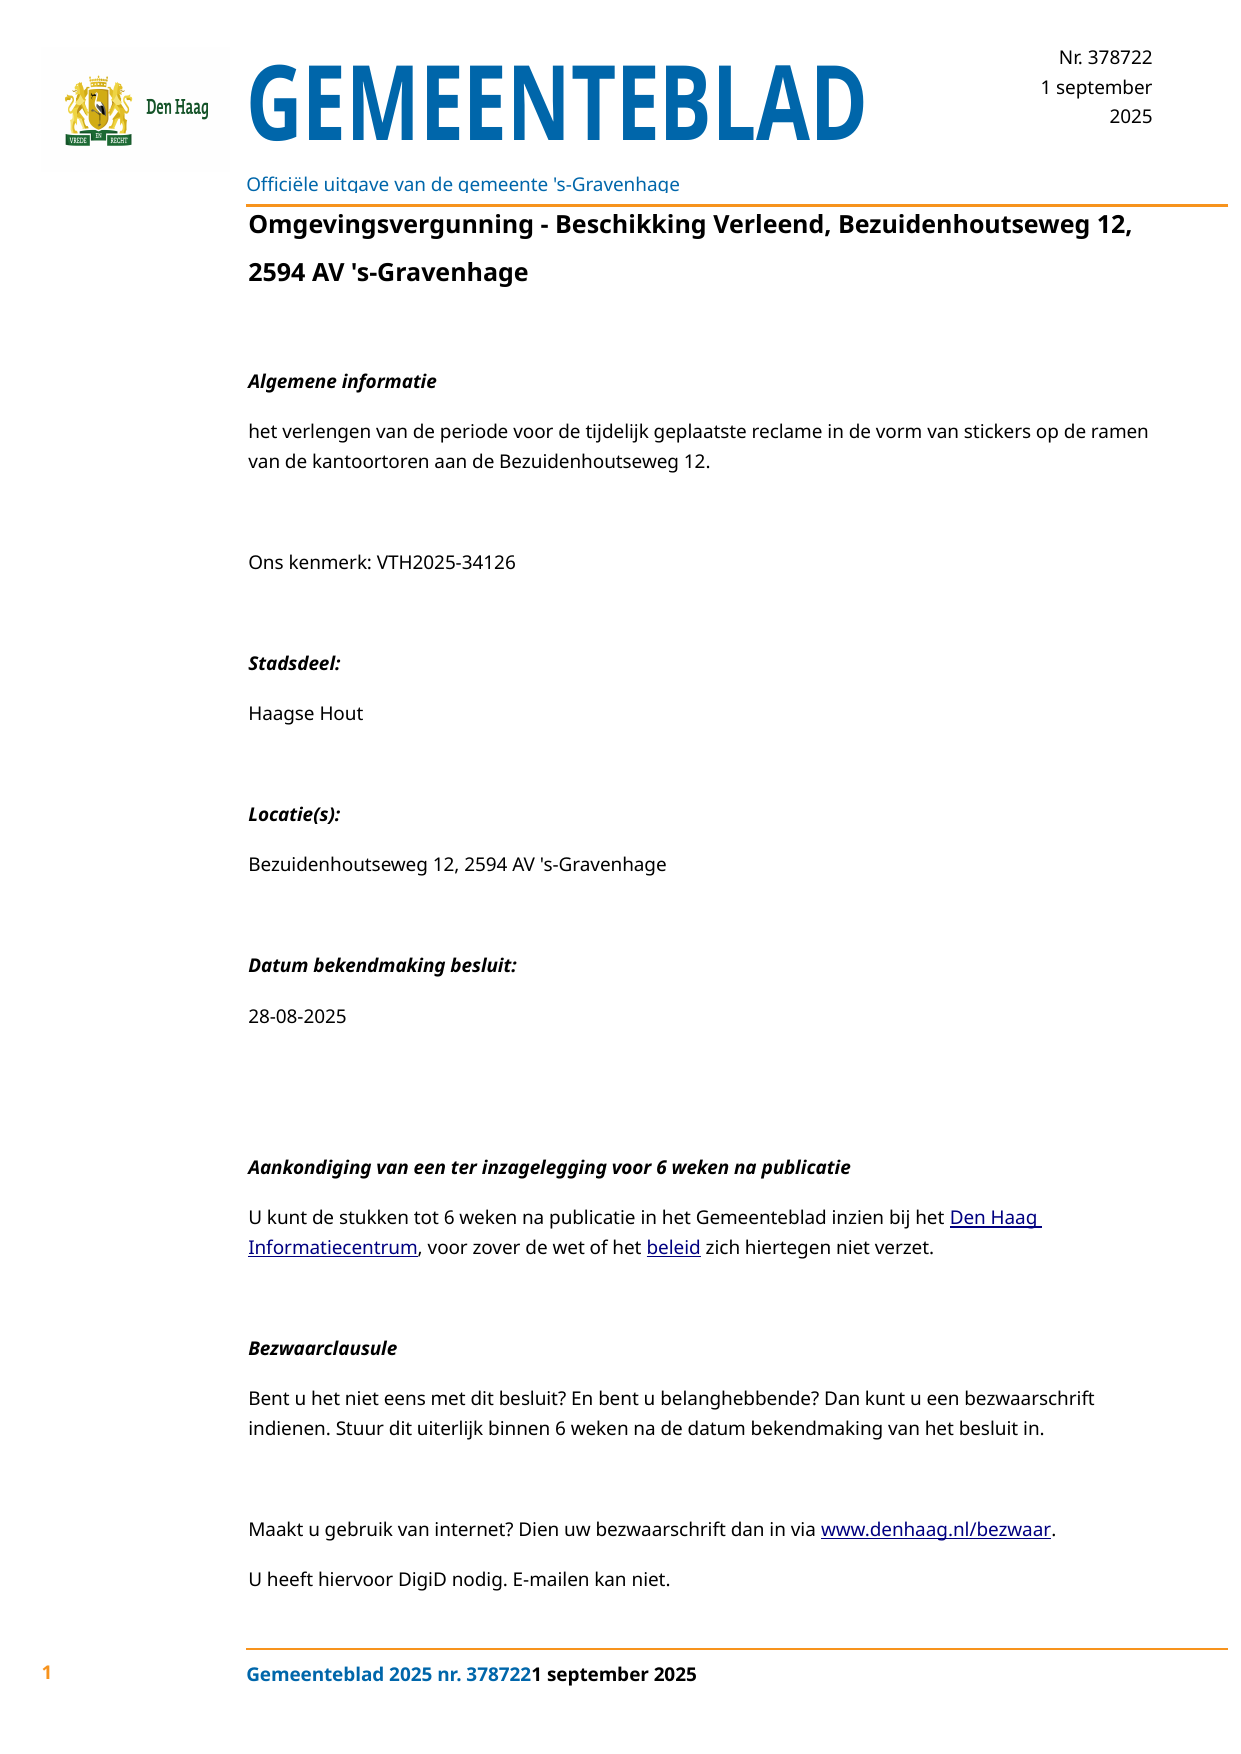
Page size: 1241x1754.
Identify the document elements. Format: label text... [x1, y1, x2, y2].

text Bezwaarclausule [248, 1335, 1152, 1361]
text U heeft hiervoor DigiD nodig. E-mailen kan niet. [248, 1566, 1152, 1592]
text Haagse Hout [248, 700, 1152, 726]
text Maakt u gebruik van internet? Dien uw bezwaarschrift dan in via www.denhaag.nl/bezwaar. [248, 1516, 1152, 1542]
text U kunt de stukken tot 6 weken na publicatie in het Gemeenteblad inzien bij het Den Haag Informatiecentrum, voor zover de wet of het beleid zich hiertegen niet verzet. [248, 1204, 1152, 1260]
text 28-08-2025 [248, 1003, 1152, 1029]
text het verlengen van de periode voor de tijdelijk geplaatste reclame in de vorm van stickers op de ramen van de kantoortoren aan de Bezuidenhoutseweg 12. [248, 419, 1152, 474]
picture [41, 47, 231, 172]
text Omgevingsvergunning - Beschikking Verleend, Bezuidenhoutseweg 12, 2594 AV 's-Gravenhage [248, 207, 1152, 288]
text Stadsdeel: [248, 650, 1152, 676]
text Bent u het niet eens met dit besluit? En bent u belanghebbende? Dan kunt u een bezwaarschrift indienen. Stuur dit uiterlijk binnen 6 weken na de datum bekendmaking van het besluit in. [248, 1385, 1152, 1441]
text Ons kenmerk: VTH2025-34126 [248, 549, 1152, 575]
text Algemene informatie [248, 368, 1152, 394]
text Aankondiging van een ter inzagelegging voor 6 weken na publicatie [248, 1154, 1152, 1180]
text Locatie(s): [248, 801, 1152, 827]
text Datum bekendmaking besluit: [248, 952, 1152, 978]
text Bezuidenhoutseweg 12, 2594 AV 's-Gravenhage [248, 852, 1152, 877]
